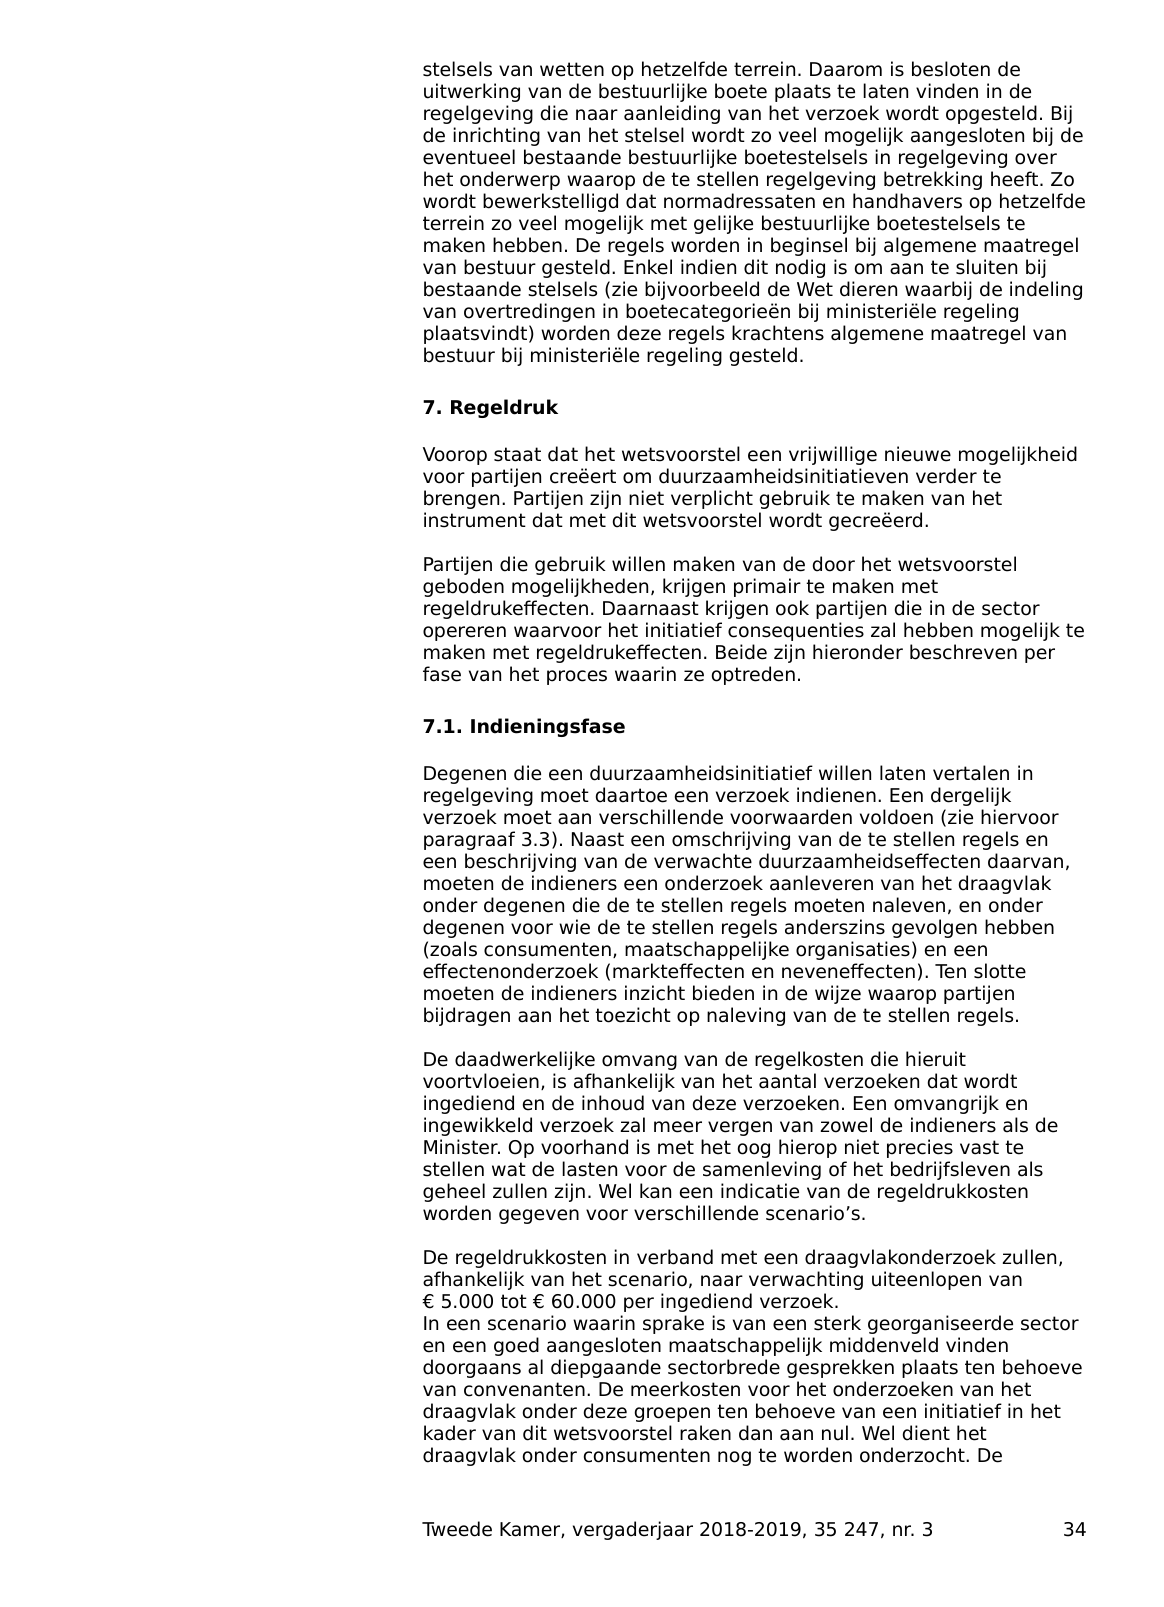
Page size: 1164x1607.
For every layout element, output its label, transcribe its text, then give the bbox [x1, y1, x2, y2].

text Partijen die gebruik willen maken van de door het wetsvoorstel geboden mogelijkheden, krijgen primair te maken met regeldrukeffecten. Daarnaast krijgen ook partijen die in de sector opereren waarvoor het initiatief consequenties zal hebben mogelijk te maken met regeldrukeffecten. Beide zijn hieronder beschreven per fase van het proces waarin ze optreden. [422, 554, 1087, 686]
text stelsels van wetten op hetzelfde terrein. Daarom is besloten de uitwerking van de bestuurlijke boete plaats te laten vinden in de regelgeving die naar aanleiding van het verzoek wordt opgesteld. Bij de inrichting van het stelsel wordt zo veel mogelijk aangesloten bij de eventueel bestaande bestuurlijke boetestelsels in regelgeving over het onderwerp waarop de te stellen regelgeving betrekking heeft. Zo wordt bewerkstelligd dat normadressaten en handhavers op hetzelfde terrein zo veel mogelijk met gelijke bestuurlijke boetestelsels te maken hebben. De regels worden in beginsel bij algemene maatregel van bestuur gesteld. Enkel indien dit nodig is om aan te sluiten bij bestaande stelsels (zie bijvoorbeeld de Wet dieren waarbij de indeling van overtredingen in boetecategorieën bij ministeriële regeling plaatsvindt) worden deze regels krachtens algemene maatregel van bestuur bij ministeriële regeling gesteld. [422, 59, 1087, 367]
text Voorop staat dat het wetsvoorstel een vrijwillige nieuwe mogelijkheid voor partijen creëert om duurzaamheidsinitiatieven verder te brengen. Partijen zijn niet verplicht gebruik te maken van het instrument dat met dit wetsvoorstel wordt gecreëerd. [422, 444, 1087, 532]
subtitle 7. Regeldruk [422, 397, 1087, 419]
text De regeldrukkosten in verband met een draagvlakonderzoek zullen, afhankelijk van het scenario, naar verwachting uiteenlopen van € 5.000 tot € 60.000 per ingediend verzoek. [422, 1247, 1087, 1313]
subtitle 7.1. Indieningsfase [422, 716, 1087, 738]
text In een scenario waarin sprake is van een sterk georganiseerde sector en een goed aangesloten maatschappelijk middenveld vinden doorgaans al diepgaande sectorbrede gesprekken plaats ten behoeve van convenanten. De meerkosten voor het onderzoeken van het draagvlak onder deze groepen ten behoeve van een initiatief in het kader van dit wetsvoorstel raken dan aan nul. Wel dient het draagvlak onder consumenten nog te worden onderzocht. De [422, 1313, 1087, 1466]
text De daadwerkelijke omvang van de regelkosten die hieruit voortvloeien, is afhankelijk van het aantal verzoeken dat wordt ingediend en de inhoud van deze verzoeken. Een omvangrijk en ingewikkeld verzoek zal meer vergen van zowel de indieners als de Minister. Op voorhand is met het oog hierop niet precies vast te stellen wat de lasten voor de samenleving of het bedrijfsleven als geheel zullen zijn. Wel kan een indicatie van de regeldrukkosten worden gegeven voor verschillende scenario’s. [422, 1049, 1087, 1224]
text Degenen die een duurzaamheidsinitiatief willen laten vertalen in regelgeving moet daartoe een verzoek indienen. Een dergelijk verzoek moet aan verschillende voorwaarden voldoen (zie hiervoor paragraaf 3.3). Naast een omschrijving van de te stellen regels en een beschrijving van de verwachte duurzaamheidseffecten daarvan, moeten de indieners een onderzoek aanleveren van het draagvlak onder degenen die de te stellen regels moeten naleven, en onder degenen voor wie de te stellen regels anderszins gevolgen hebben (zoals consumenten, maatschappelijke organisaties) en een effectenonderzoek (markteffecten en neveneffecten). Ten slotte moeten de indieners inzicht bieden in de wijze waarop partijen bijdragen aan het toezicht op naleving van de te stellen regels. [422, 763, 1087, 1026]
